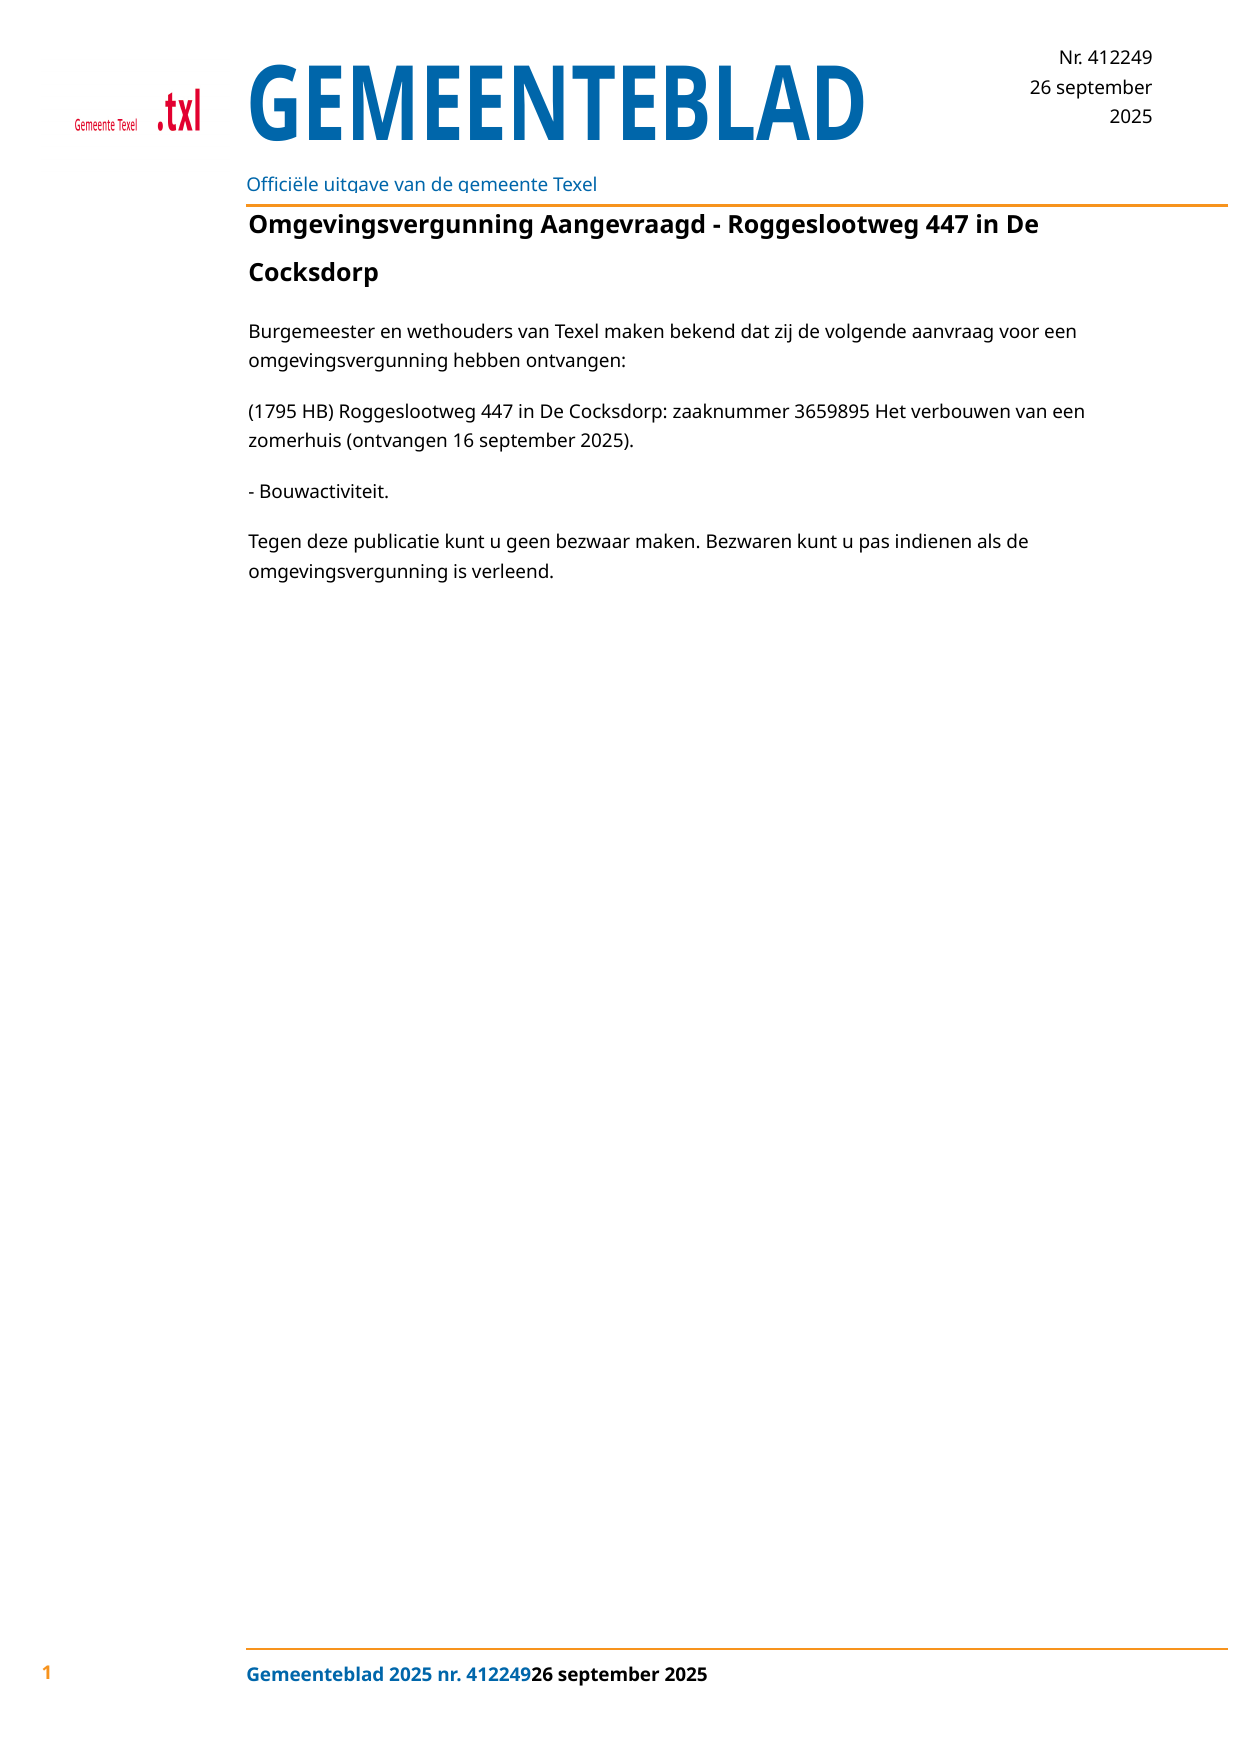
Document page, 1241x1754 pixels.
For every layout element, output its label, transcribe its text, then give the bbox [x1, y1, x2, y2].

text - Bouwactiviteit. [248, 478, 1152, 504]
text Burgemeester en wethouders van Texel maken bekend dat zij de volgende aanvraag voor een omgevingsvergunning hebben ontvangen: [248, 318, 1152, 373]
picture [41, 47, 231, 172]
text Tegen deze publicatie kunt u geen bezwaar maken. Bezwaren kunt u pas indienen als de omgevingsvergunning is verleend. [248, 528, 1152, 584]
text (1795 HB) Roggeslootweg 447 in De Cocksdorp: zaaknummer 3659895 Het verbouwen van een zomerhuis (ontvangen 16 september 2025). [248, 398, 1152, 453]
text Omgevingsvergunning Aangevraagd - Roggeslootweg 447 in De Cocksdorp [248, 207, 1152, 288]
